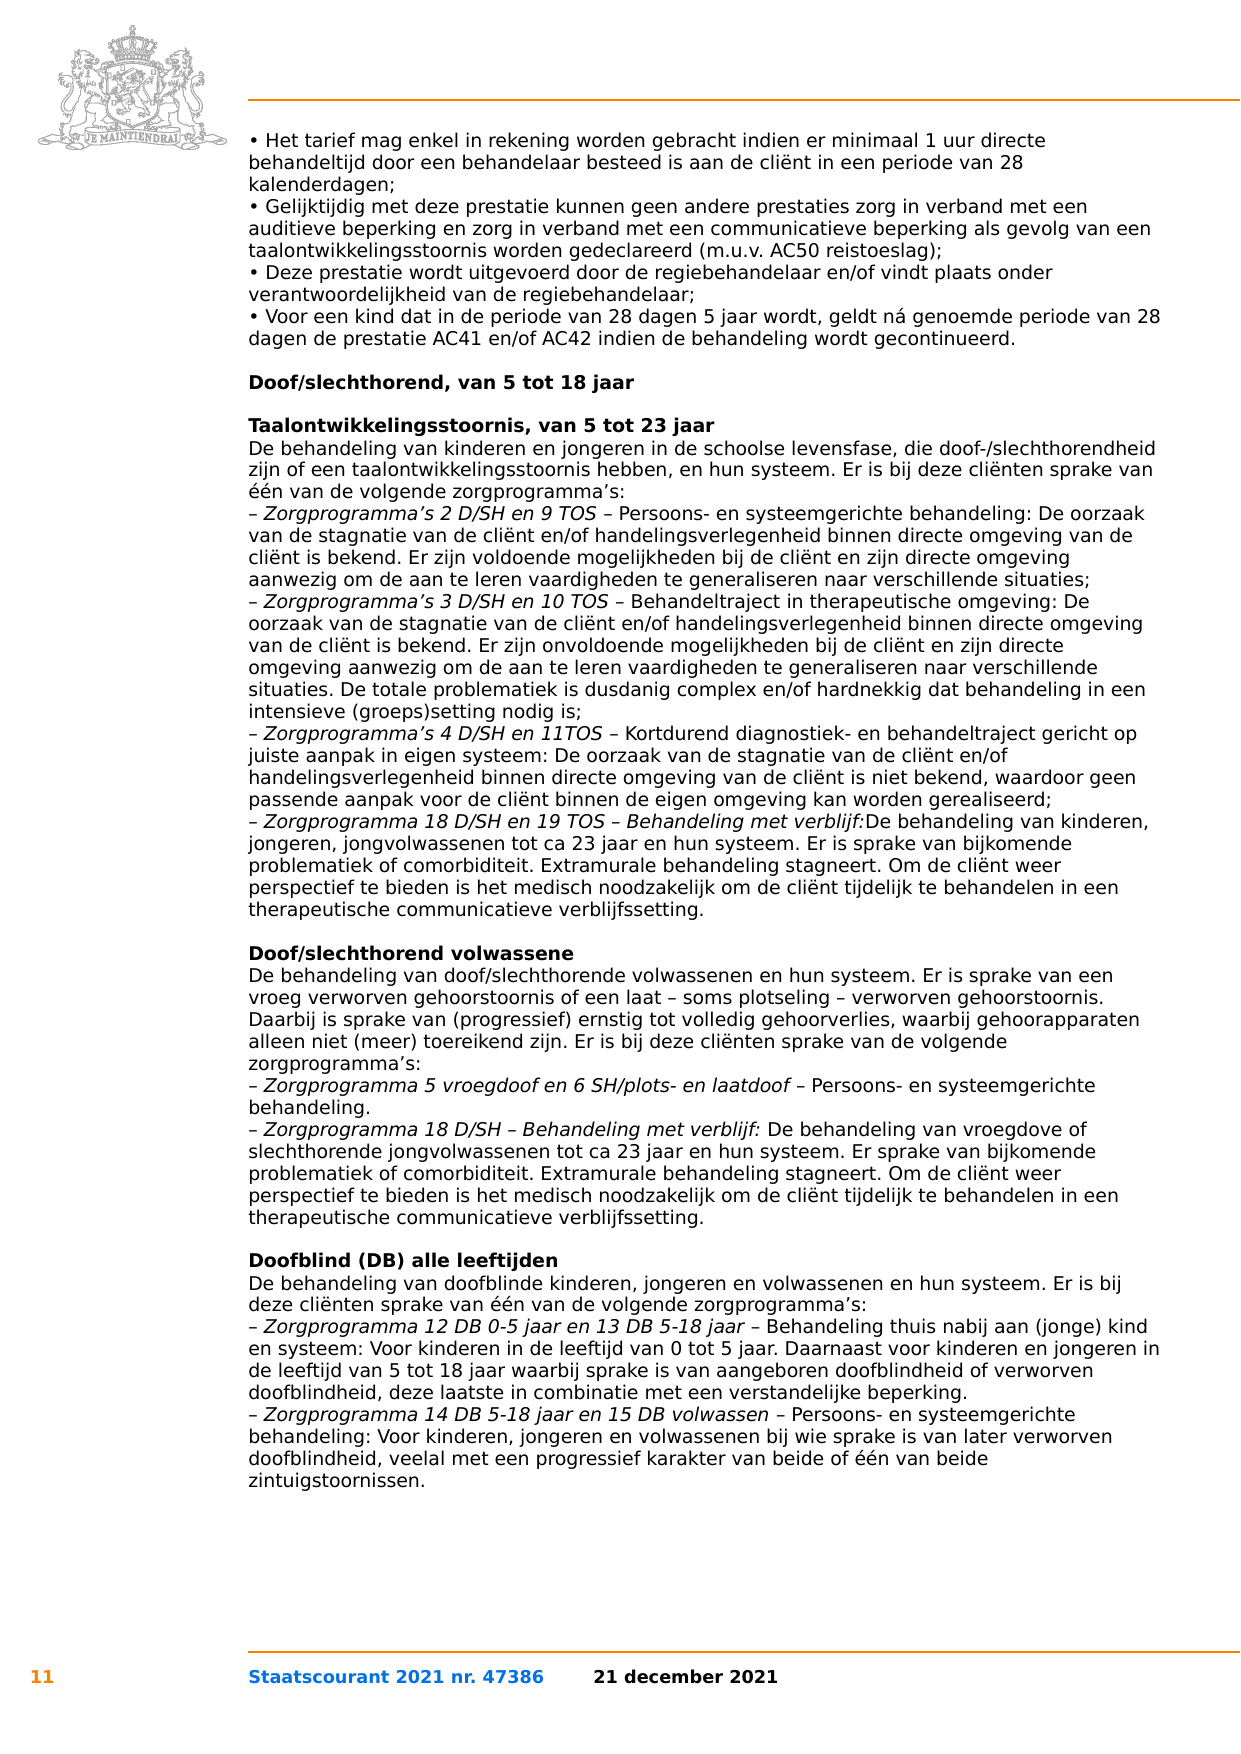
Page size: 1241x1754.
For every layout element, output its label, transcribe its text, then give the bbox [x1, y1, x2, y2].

subtitle Doof/slechthorend volwassene [248, 943, 1163, 965]
text De behandeling van doof/slechthorende volwassenen en hun systeem. Er is sprake van een vroeg verworven gehoorstoornis of een laat – soms plotseling – verworven gehoorstoornis. Daarbij is sprake van (progressief) ernstig tot volledig gehoorverlies, waarbij gehoorapparaten alleen niet (meer) toereikend zijn. Er is bij deze cliënten sprake van de volgende zorgprogramma’s: [248, 965, 1163, 1075]
text • Het tarief mag enkel in rekening worden gebracht indien er minimaal 1 uur directe behandeltijd door een behandelaar besteed is aan de cliënt in een periode van 28 kalenderdagen; [248, 130, 1163, 196]
text De behandeling van doofblinde kinderen, jongeren en volwassenen en hun systeem. Er is bij deze cliënten sprake van één van de volgende zorgprogramma’s: [248, 1272, 1163, 1316]
subtitle Taalontwikkelingsstoornis, van 5 tot 23 jaar [248, 415, 1163, 437]
text • Deze prestatie wordt uitgevoerd door de regiebehandelaar en/of vindt plaats onder verantwoordelijkheid van de regiebehandelaar; [248, 262, 1163, 306]
subtitle Doof/slechthorend, van 5 tot 18 jaar [248, 372, 1163, 393]
text • Gelijktijdig met deze prestatie kunnen geen andere prestaties zorg in verband met een auditieve beperking en zorg in verband met een communicatieve beperking als gevolg van een taalontwikkelingsstoornis worden gedeclareerd (m.u.v. AC50 reistoeslag); [248, 196, 1163, 262]
text – Zorgprogramma 18 D/SH – Behandeling met verblijf: De behandeling van vroegdove of slechthorende jongvolwassenen tot ca 23 jaar en hun systeem. Er sprake van bijkomende problematiek of comorbiditeit. Extramurale behandeling stagneert. Om de cliënt weer perspectief te bieden is het medisch noodzakelijk om de cliënt tijdelijk te behandelen in een therapeutische communicatieve verblijfssetting. [248, 1119, 1163, 1228]
text De behandeling van kinderen en jongeren in de schoolse levensfase, die doof-/slechthorendheid zijn of een taalontwikkelingsstoornis hebben, en hun systeem. Er is bij deze cliënten sprake van één van de volgende zorgprogramma’s: [248, 437, 1163, 503]
text – Zorgprogramma 5 vroegdoof en 6 SH/plots- en laatdoof – Persoons- en systeemgerichte behandeling. [248, 1075, 1163, 1119]
text – Zorgprogramma 14 DB 5-18 jaar en 15 DB volwassen – Persoons- en systeemgerichte behandeling: Voor kinderen, jongeren en volwassenen bij wie sprake is van later verworven doofblindheid, veelal met een progressief karakter van beide of één van beide zintuigstoornissen. [248, 1404, 1163, 1492]
text • Voor een kind dat in de periode van 28 dagen 5 jaar wordt, geldt ná genoemde periode van 28 dagen de prestatie AC41 en/of AC42 indien de behandeling wordt gecontinueerd. [248, 306, 1163, 350]
text – Zorgprogramma’s 2 D/SH en 9 TOS – Persoons- en systeemgerichte behandeling: De oorzaak van de stagnatie van de cliënt en/of handelingsverlegenheid binnen directe omgeving van de cliënt is bekend. Er zijn voldoende mogelijkheden bij de cliënt en zijn directe omgeving aanwezig om de aan te leren vaardigheden te generaliseren naar verschillende situaties; [248, 503, 1163, 591]
picture [38, 25, 227, 150]
text – Zorgprogramma 18 D/SH en 19 TOS – Behandeling met verblijf:De behandeling van kinderen, jongeren, jongvolwassenen tot ca 23 jaar en hun systeem. Er is sprake van bijkomende problematiek of comorbiditeit. Extramurale behandeling stagneert. Om de cliënt weer perspectief te bieden is het medisch noodzakelijk om de cliënt tijdelijk te behandelen in een therapeutische communicatieve verblijfssetting. [248, 811, 1163, 921]
subtitle Doofblind (DB) alle leeftijden [248, 1250, 1163, 1272]
text – Zorgprogramma’s 3 D/SH en 10 TOS – Behandeltraject in therapeutische omgeving: De oorzaak van de stagnatie van de cliënt en/of handelingsverlegenheid binnen directe omgeving van de cliënt is bekend. Er zijn onvoldoende mogelijkheden bij de cliënt en zijn directe omgeving aanwezig om de aan te leren vaardigheden te generaliseren naar verschillende situaties. De totale problematiek is dusdanig complex en/of hardnekkig dat behandeling in een intensieve (groeps)setting nodig is; [248, 591, 1163, 723]
text – Zorgprogramma’s 4 D/SH en 11TOS – Kortdurend diagnostiek- en behandeltraject gericht op juiste aanpak in eigen systeem: De oorzaak van de stagnatie van de cliënt en/of handelingsverlegenheid binnen directe omgeving van de cliënt is niet bekend, waardoor geen passende aanpak voor de cliënt binnen de eigen omgeving kan worden gerealiseerd; [248, 723, 1163, 811]
text – Zorgprogramma 12 DB 0-5 jaar en 13 DB 5-18 jaar – Behandeling thuis nabij aan (jonge) kind en systeem: Voor kinderen in de leeftijd van 0 tot 5 jaar. Daarnaast voor kinderen en jongeren in de leeftijd van 5 tot 18 jaar waarbij sprake is van aangeboren doofblindheid of verworven doofblindheid, deze laatste in combinatie met een verstandelijke beperking. [248, 1316, 1163, 1404]
